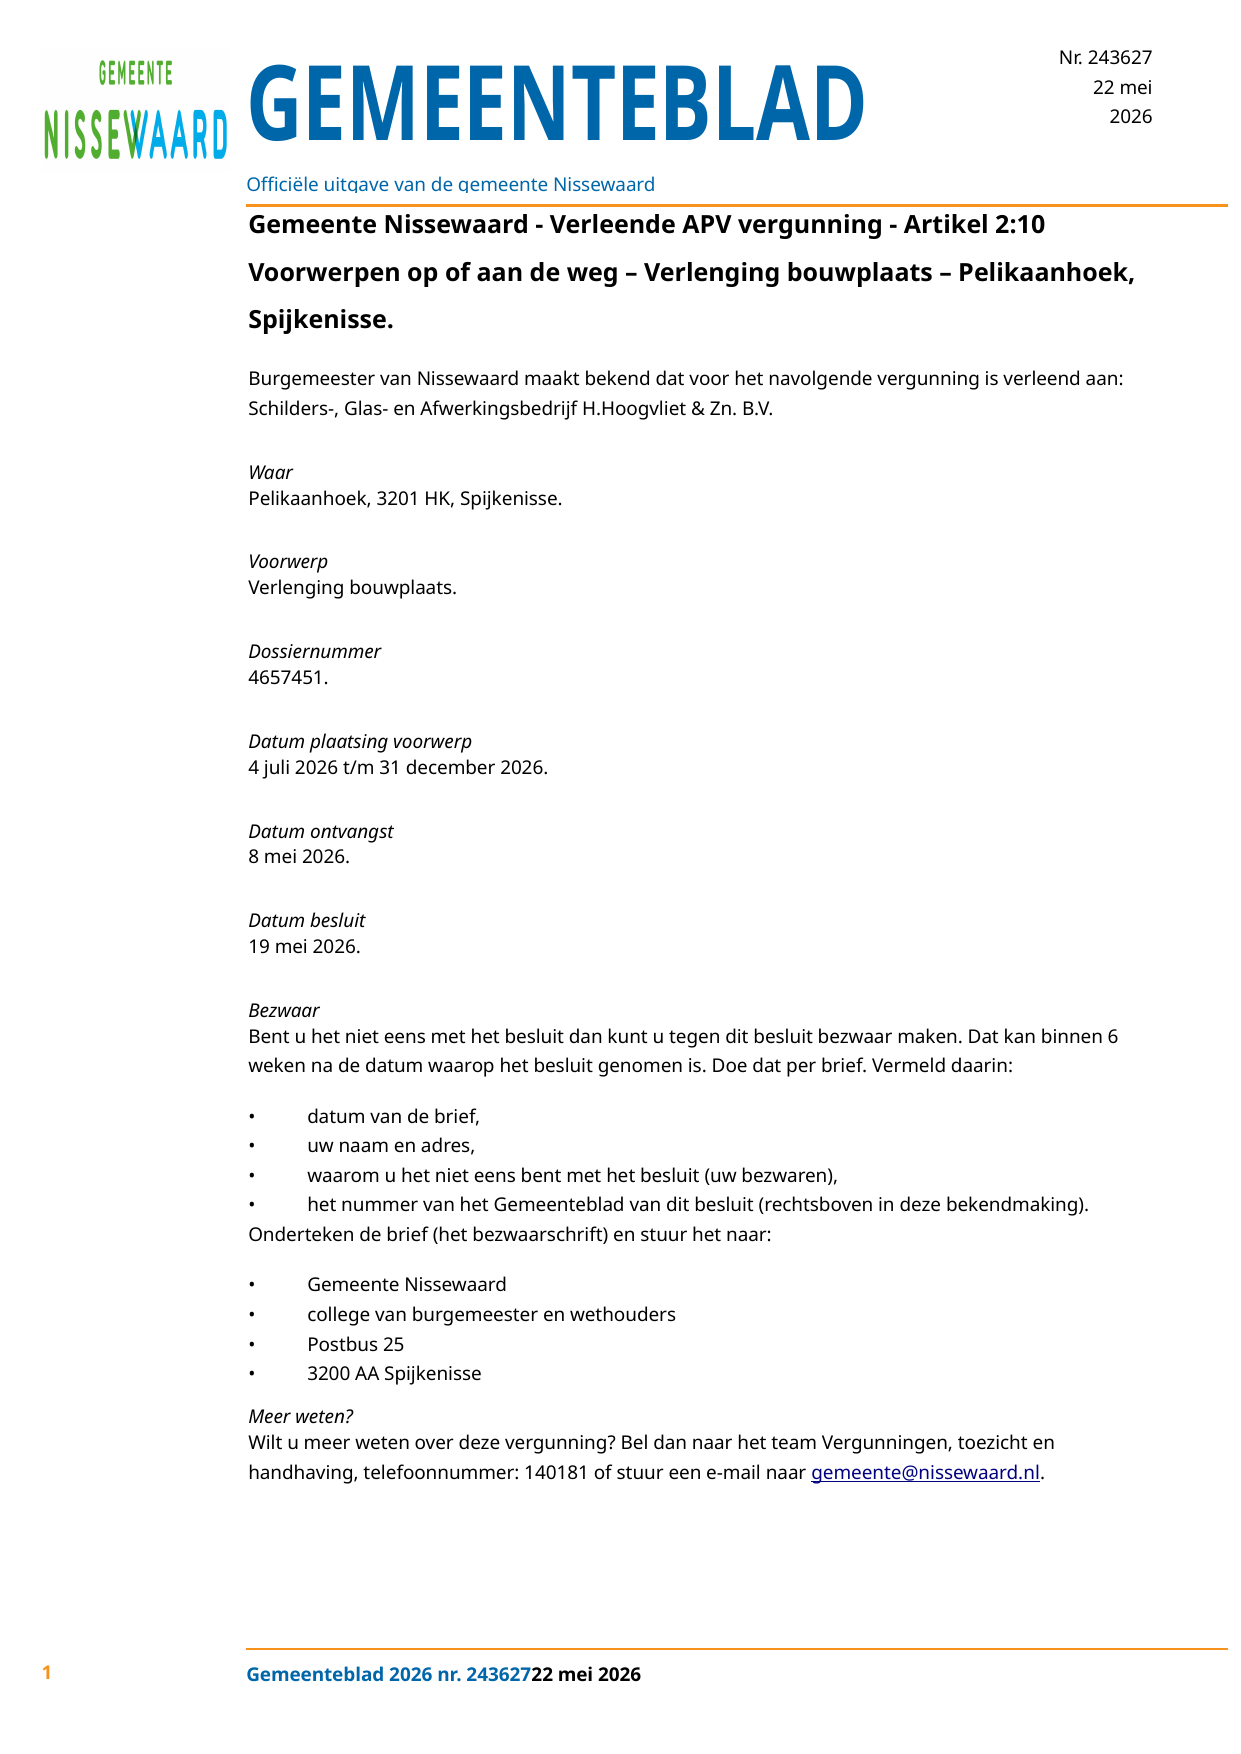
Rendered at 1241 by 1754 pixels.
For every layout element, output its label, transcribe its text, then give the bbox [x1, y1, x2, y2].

text Meer weten? [248, 1403, 1152, 1429]
picture [41, 47, 231, 172]
text Waar [248, 459, 1152, 485]
text Dossiernummer [248, 638, 1152, 664]
list het nummer van het Gemeenteblad van dit besluit (rechtsboven in deze bekendmaking). [248, 1192, 1152, 1217]
text Datum plaatsing voorwerp [248, 728, 1152, 754]
text Datum besluit [248, 907, 1152, 933]
text 8 mei 2026. [248, 843, 1152, 869]
text 4 juli 2026 t/m 31 december 2026. [248, 754, 1152, 779]
list college van burgemeester en wethouders [248, 1301, 1152, 1327]
text Wilt u meer weten over deze vergunning? Bel dan naar het team Vergunningen, toezicht en handhaving, telefoonnummer: 140181 of stuur een e-mail naar gemeente@nissewaard.nl. [248, 1429, 1152, 1484]
text Verlenging bouwplaats. [248, 574, 1152, 600]
text 19 mei 2026. [248, 933, 1152, 959]
list uw naam en adres, [248, 1132, 1152, 1158]
list Gemeente Nissewaard [248, 1272, 1152, 1297]
text Voorwerp [248, 549, 1152, 574]
text Pelikaanhoek, 3201 HK, Spijkenisse. [248, 485, 1152, 511]
text Gemeente Nissewaard - Verleende APV vergunning - Artikel 2:10 Voorwerpen op of aan de weg – Verlenging bouwplaats – Pelikaanhoek, Spijkenisse. [248, 207, 1152, 336]
list datum van de brief, [248, 1103, 1152, 1129]
text 4657451. [248, 664, 1152, 690]
text Datum ontvangst [248, 818, 1152, 843]
text Bent u het niet eens met het besluit dan kunt u tegen dit besluit bezwaar maken. Dat kan binnen 6 weken na de datum waarop het besluit genomen is. Doe dat per brief. Vermeld daarin: [248, 1023, 1152, 1078]
list 3200 AA Spijkenisse [248, 1360, 1152, 1386]
text Burgemeester van Nissewaard maakt bekend dat voor het navolgende vergunning is verleend aan: Schilders-, Glas- en Afwerkingsbedrijf H.Hoogvliet & Zn. B.V. [248, 366, 1152, 421]
text Onderteken de brief (het bezwaarschrift) en stuur het naar: [248, 1221, 1152, 1247]
text Bezwaar [248, 997, 1152, 1023]
list Postbus 25 [248, 1331, 1152, 1357]
list waarom u het niet eens bent met het besluit (uw bezwaren), [248, 1162, 1152, 1188]
